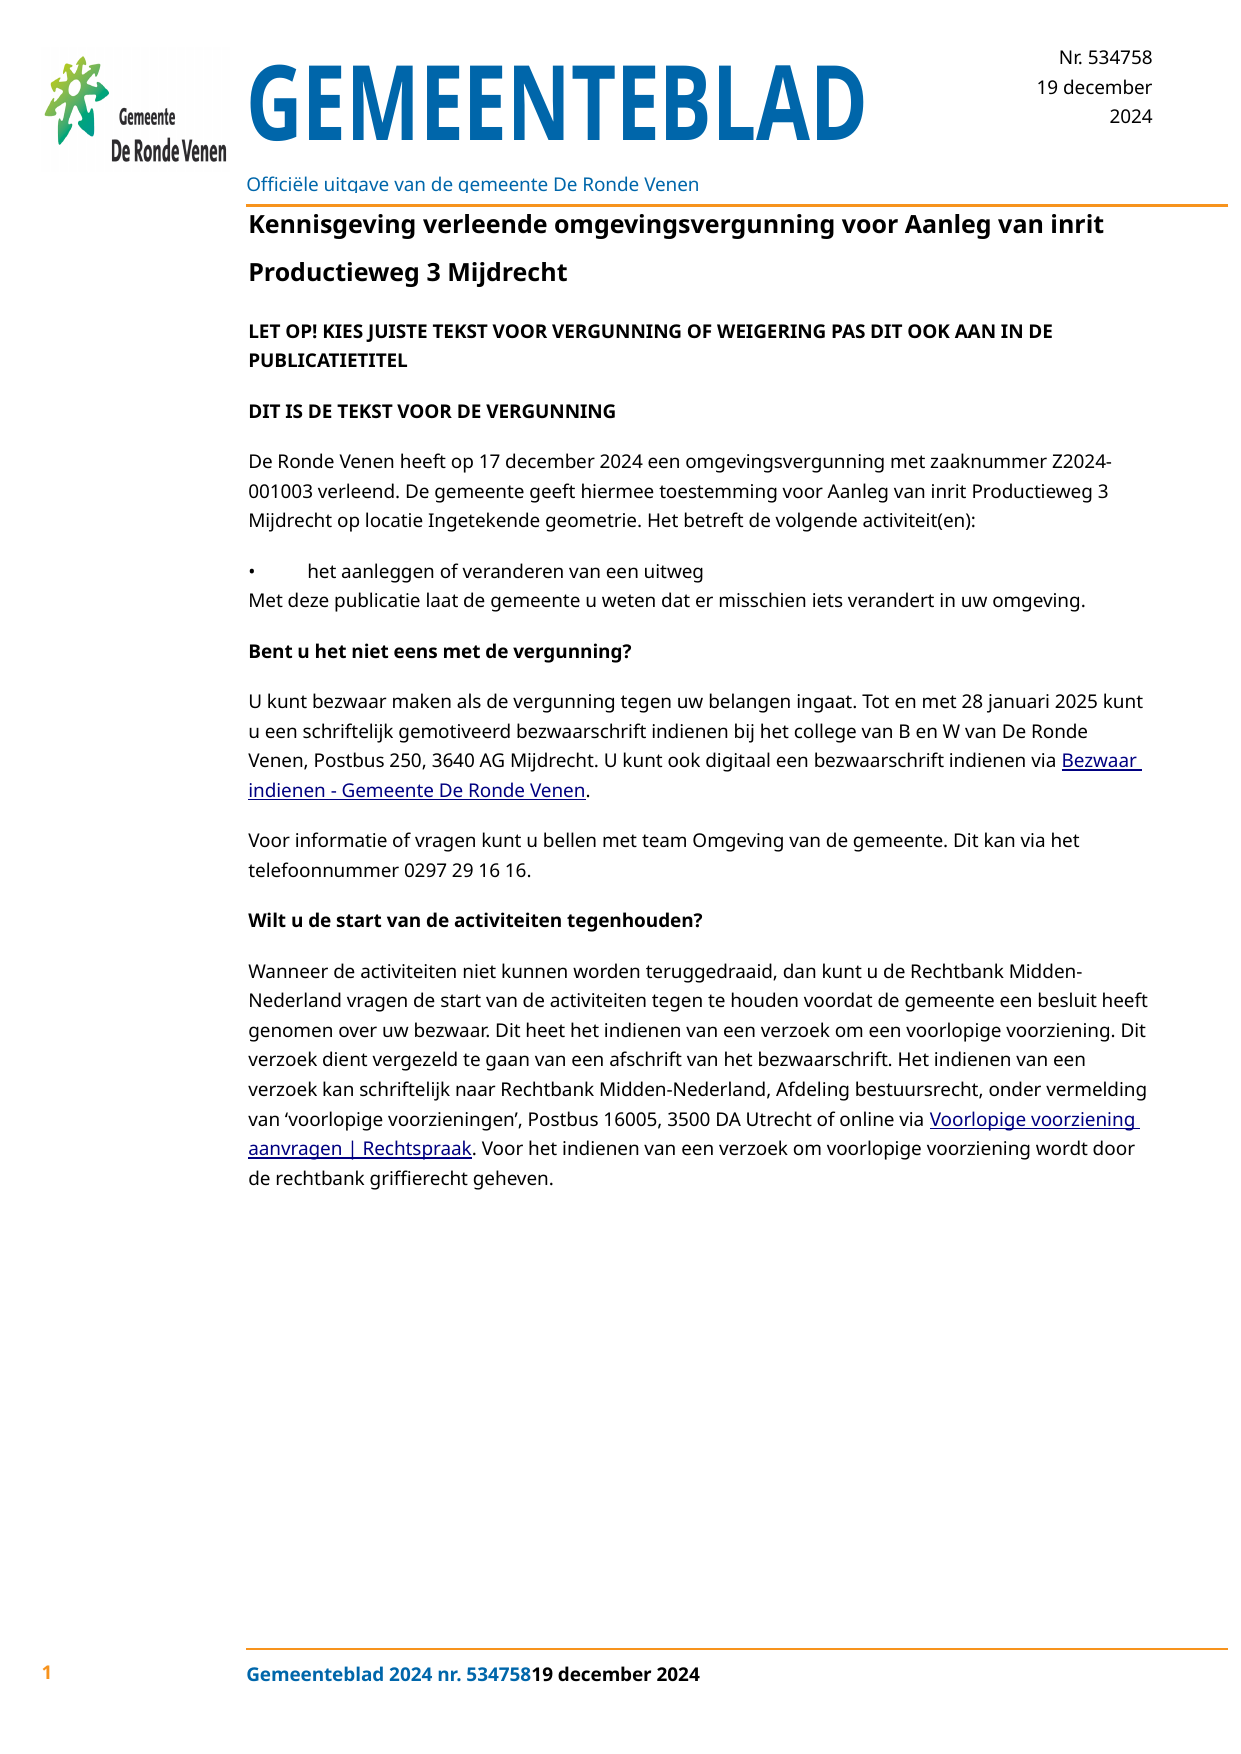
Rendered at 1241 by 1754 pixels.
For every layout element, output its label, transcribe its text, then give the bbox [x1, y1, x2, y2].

text LET OP! KIES JUISTE TEKST VOOR VERGUNNING OF WEIGERING PAS DIT OOK AAN IN DE PUBLICATIETITEL [248, 318, 1152, 373]
text Kennisgeving verleende omgevingsvergunning voor Aanleg van inrit Productieweg 3 Mijdrecht [248, 207, 1152, 288]
text Voor informatie of vragen kunt u bellen met team Omgeving van de gemeente. Dit kan via het telefoonnummer 0297 29 16 16. [248, 827, 1152, 883]
text De Ronde Venen heeft op 17 december 2024 een omgevingsvergunning met zaaknummer Z2024-001003 verleend. De gemeente geeft hiermee toestemming voor Aanleg van inrit Productieweg 3 Mijdrecht op locatie Ingetekende geometrie. Het betreft de volgende activiteit(en): [248, 448, 1152, 533]
text Wilt u de start van de activiteiten tegenhouden? [248, 907, 1152, 933]
text Wanneer de activiteiten niet kunnen worden teruggedraaid, dan kunt u de Rechtbank Midden-Nederland vragen de start van de activiteiten tegen te houden voordat de gemeente een besluit heeft genomen over uw bezwaar. Dit heet het indienen van een verzoek om een voorlopige voorziening. Dit verzoek dient vergezeld te gaan van een afschrift van het bezwaarschrift. Het indienen van een verzoek kan schriftelijk naar Rechtbank Midden-Nederland, Afdeling bestuursrecht, onder vermelding van ‘voorlopige voorzieningen’, Postbus 16005, 3500 DA Utrecht of online via Voorlopige voorziening aanvragen | Rechtspraak. Voor het indienen van een verzoek om voorlopige voorziening wordt door de rechtbank griffierecht geheven. [248, 958, 1152, 1191]
text Met deze publicatie laat de gemeente u weten dat er misschien iets verandert in uw omgeving. [248, 587, 1152, 613]
text DIT IS DE TEKST VOOR DE VERGUNNING [248, 398, 1152, 424]
text Bent u het niet eens met de vergunning? [248, 638, 1152, 664]
text U kunt bezwaar maken als de vergunning tegen uw belangen ingaat. Tot en met 28 januari 2025 kunt u een schriftelijk gemotiveerd bezwaarschrift indienen bij het college van B en W van De Ronde Venen, Postbus 250, 3640 AG Mijdrecht. U kunt ook digitaal een bezwaarschrift indienen via Bezwaar indienen - Gemeente De Ronde Venen. [248, 688, 1152, 803]
picture [41, 47, 231, 172]
list het aanleggen of veranderen van een uitweg [248, 558, 1152, 584]
